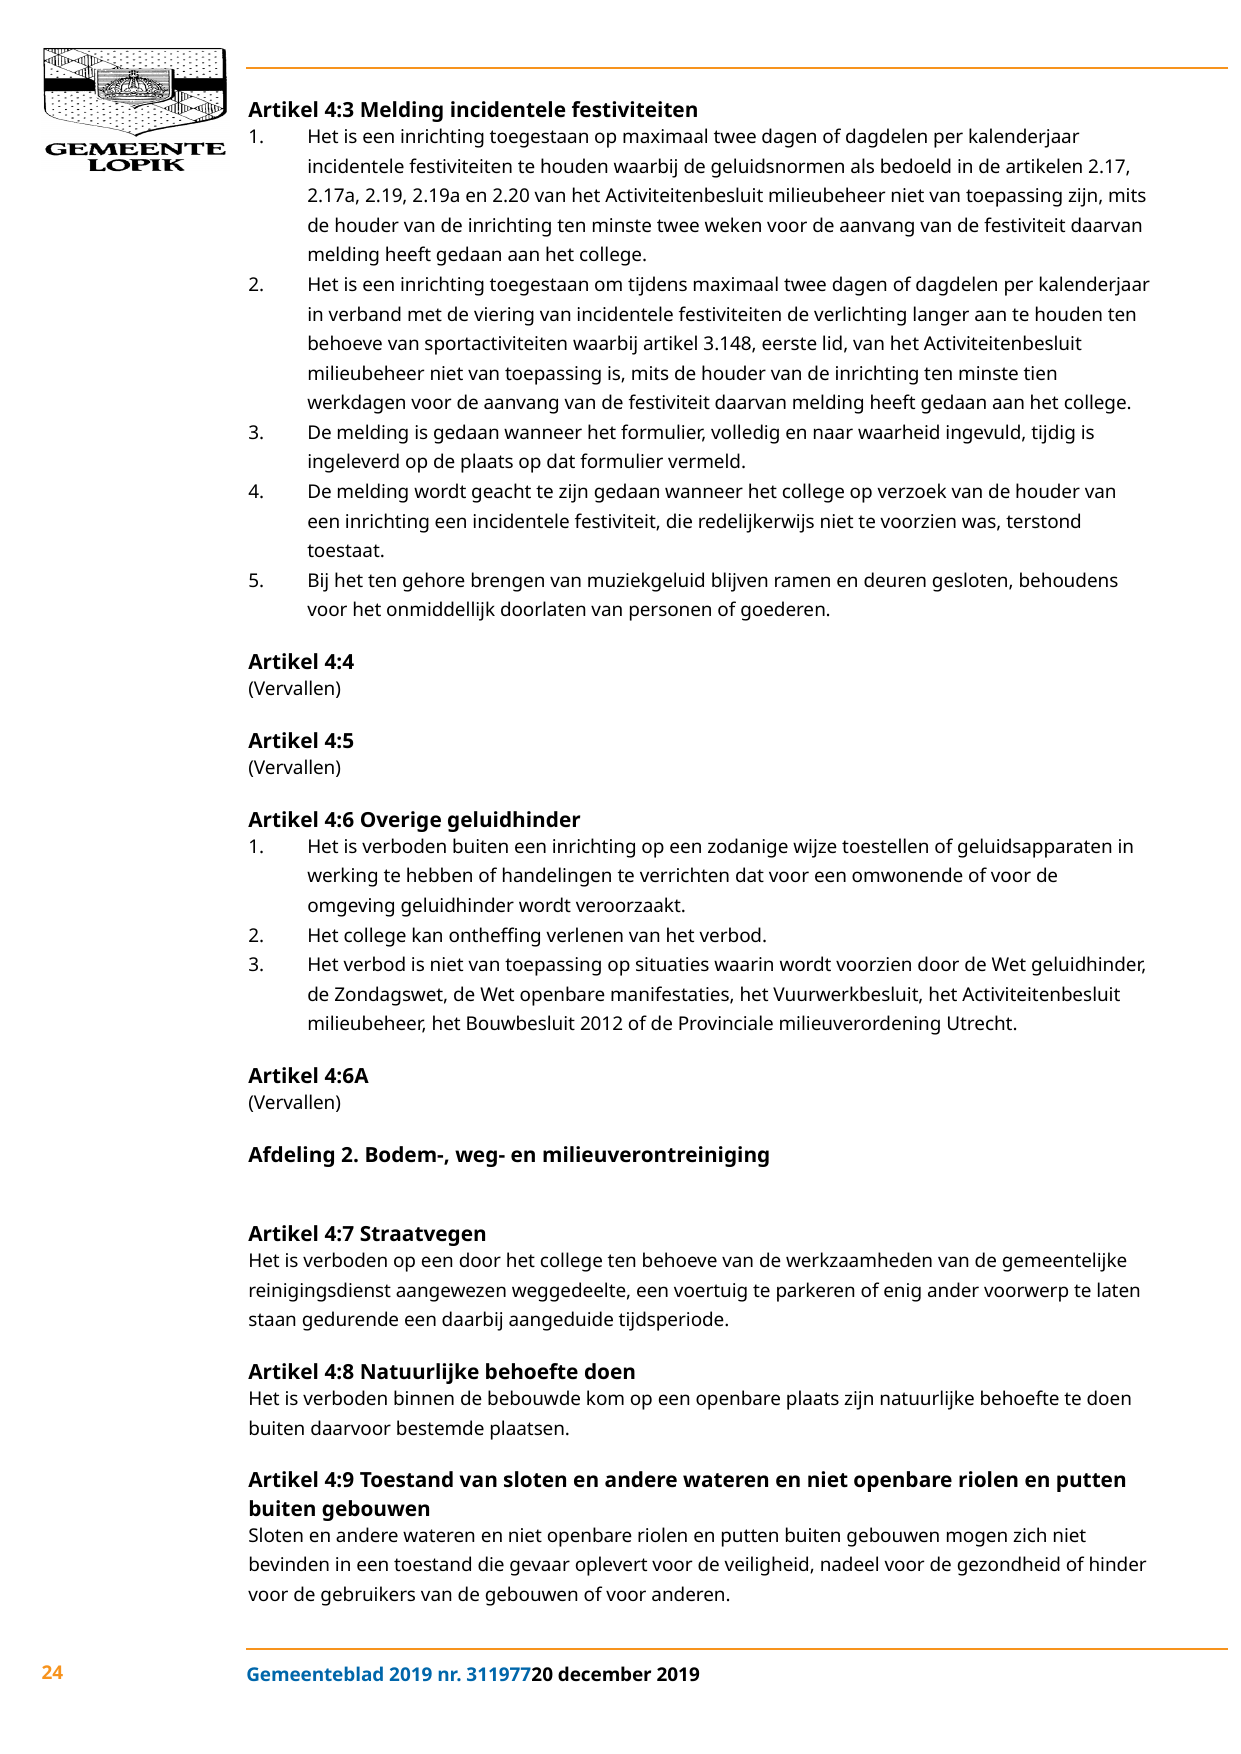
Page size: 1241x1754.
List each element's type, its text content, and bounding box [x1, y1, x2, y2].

text Artikel 4:5 [248, 726, 1152, 754]
text (Vervallen) [248, 754, 1152, 780]
text Artikel 4:4 [248, 647, 1152, 675]
text Afdeling 2. Bodem-, weg- en milieuverontreiniging [248, 1140, 1152, 1168]
text Artikel 4:8 Natuurlijke behoefte doen [248, 1357, 1152, 1385]
text Het is verboden binnen de bebouwde kom op een openbare plaats zijn natuurlijke behoefte te doen buiten daarvoor bestemde plaatsen. [248, 1385, 1152, 1441]
text (Vervallen) [248, 1089, 1152, 1115]
list Bij het ten gehore brengen van muziekgeluid blijven ramen en deuren gesloten, behoudens voor het onmiddellijk doorlaten van personen of goederen. [248, 567, 1152, 622]
text Artikel 4:7 Straatvegen [248, 1219, 1152, 1247]
list Het is verboden buiten een inrichting op een zodanige wijze toestellen of geluidsapparaten in werking te hebben of handelingen te verrichten dat voor een omwonende of voor de omgeving geluidhinder wordt veroorzaakt. [248, 833, 1152, 918]
text Artikel 4:9 Toestand van sloten en andere wateren en niet openbare riolen en putten buiten gebouwen [248, 1465, 1152, 1522]
list Het verbod is niet van toepassing op situaties waarin wordt voorzien door de Wet geluidhinder, de Zondagswet, de Wet openbare manifestaties, het Vuurwerkbesluit, het Activiteitenbesluit milieubeheer, het Bouwbesluit 2012 of de Provinciale milieuverordening Utrecht. [248, 951, 1152, 1036]
list De melding is gedaan wanneer het formulier, volledig en naar waarheid ingevuld, tijdig is ingeleverd op de plaats op dat formulier vermeld. [248, 419, 1152, 474]
text Artikel 4:6A [248, 1061, 1152, 1089]
text Het is verboden op een door het college ten behoeve van de werkzaamheden van de gemeentelijke reinigingsdienst aangewezen weggedeelte, een voertuig te parkeren of enig ander voorwerp te laten staan gedurende een daarbij aangeduide tijdsperiode. [248, 1247, 1152, 1332]
list Het college kan ontheffing verlenen van het verbod. [248, 922, 1152, 948]
list De melding wordt geacht te zijn gedaan wanneer het college op verzoek van de houder van een inrichting een incidentele festiviteit, die redelijkerwijs niet te voorzien was, terstond toestaat. [248, 478, 1152, 563]
text Sloten en andere wateren en niet openbare riolen en putten buiten gebouwen mogen zich niet bevinden in een toestand die gevaar oplevert voor de veiligheid, nadeel voor de gezondheid of hinder voor de gebruikers van de gebouwen of voor anderen. [248, 1522, 1152, 1607]
text Artikel 4:6 Overige geluidhinder [248, 805, 1152, 833]
list Het is een inrichting toegestaan op maximaal twee dagen of dagdelen per kalenderjaar incidentele festiviteiten te houden waarbij de geluidsnormen als bedoeld in de artikelen 2.17, 2.17a, 2.19, 2.19a en 2.20 van het Activiteitenbesluit milieubeheer niet van toepassing zijn, mits de houder van de inrichting ten minste twee weken voor de aanvang van de festiviteit daarvan melding heeft gedaan aan het college. [248, 123, 1152, 267]
text Artikel 4:3 Melding incidentele festiviteiten [248, 95, 1152, 123]
list Het is een inrichting toegestaan om tijdens maximaal twee dagen of dagdelen per kalenderjaar in verband met de viering van incidentele festiviteiten de verlichting langer aan te houden ten behoeve van sportactiviteiten waarbij artikel 3.148, eerste lid, van het Activiteitenbesluit milieubeheer niet van toepassing is, mits de houder van de inrichting ten minste tien werkdagen voor de aanvang van de festiviteit daarvan melding heeft gedaan aan het college. [248, 271, 1152, 415]
text (Vervallen) [248, 675, 1152, 701]
picture [41, 47, 231, 172]
